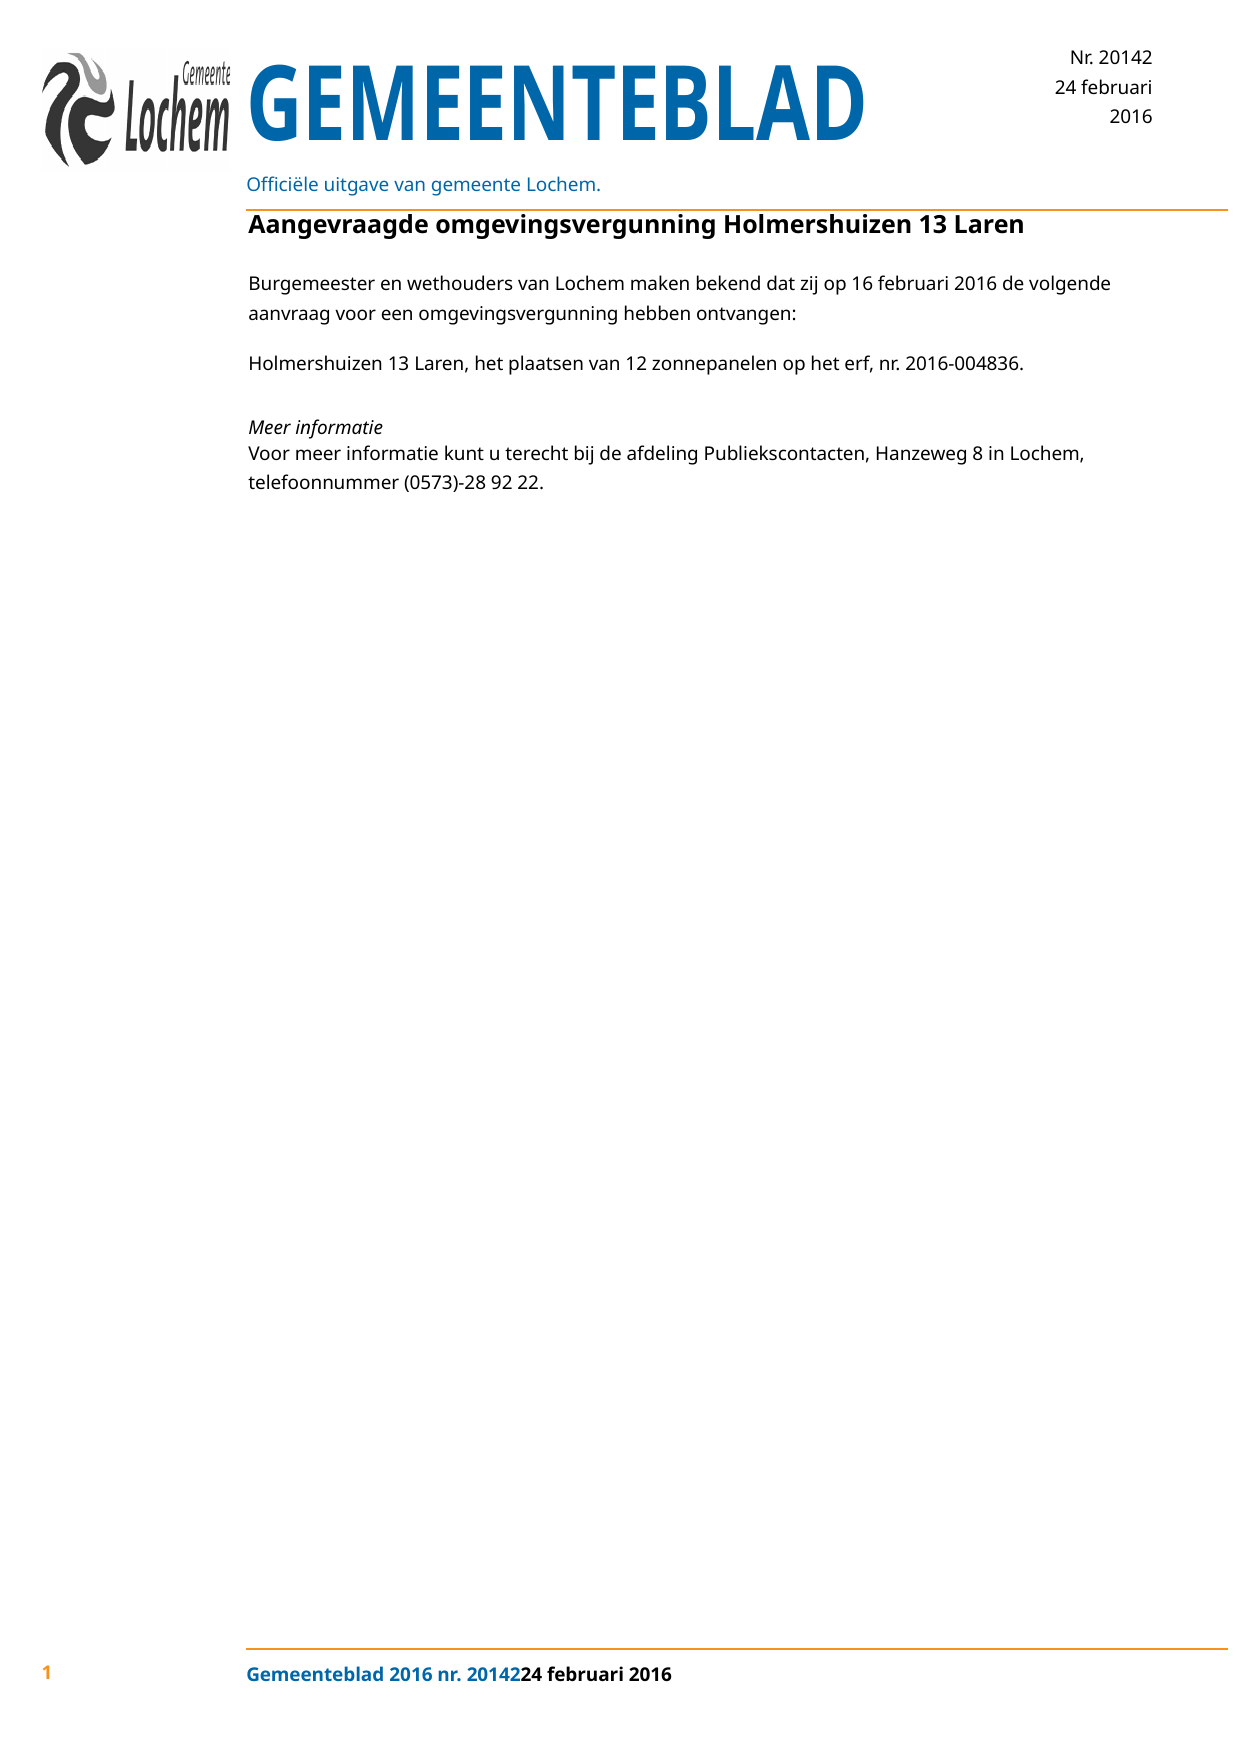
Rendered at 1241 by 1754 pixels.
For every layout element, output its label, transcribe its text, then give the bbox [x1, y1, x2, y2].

text Meer informatie [248, 414, 1152, 440]
picture [41, 47, 231, 172]
text Burgemeester en wethouders van Lochem maken bekend dat zij op 16 februari 2016 de volgende aanvraag voor een omgevingsvergunning hebben ontvangen: [248, 270, 1152, 326]
text Holmershuizen 13 Laren, het plaatsen van 12 zonnepanelen op het erf, nr. 2016-004836. [248, 350, 1152, 376]
text Aangevraagde omgevingsvergunning Holmershuizen 13 Laren [248, 211, 1152, 241]
text Voor meer informatie kunt u terecht bij de afdeling Publiekscontacten, Hanzeweg 8 in Lochem, telefoonnummer (0573)-28 92 22. [248, 440, 1152, 495]
